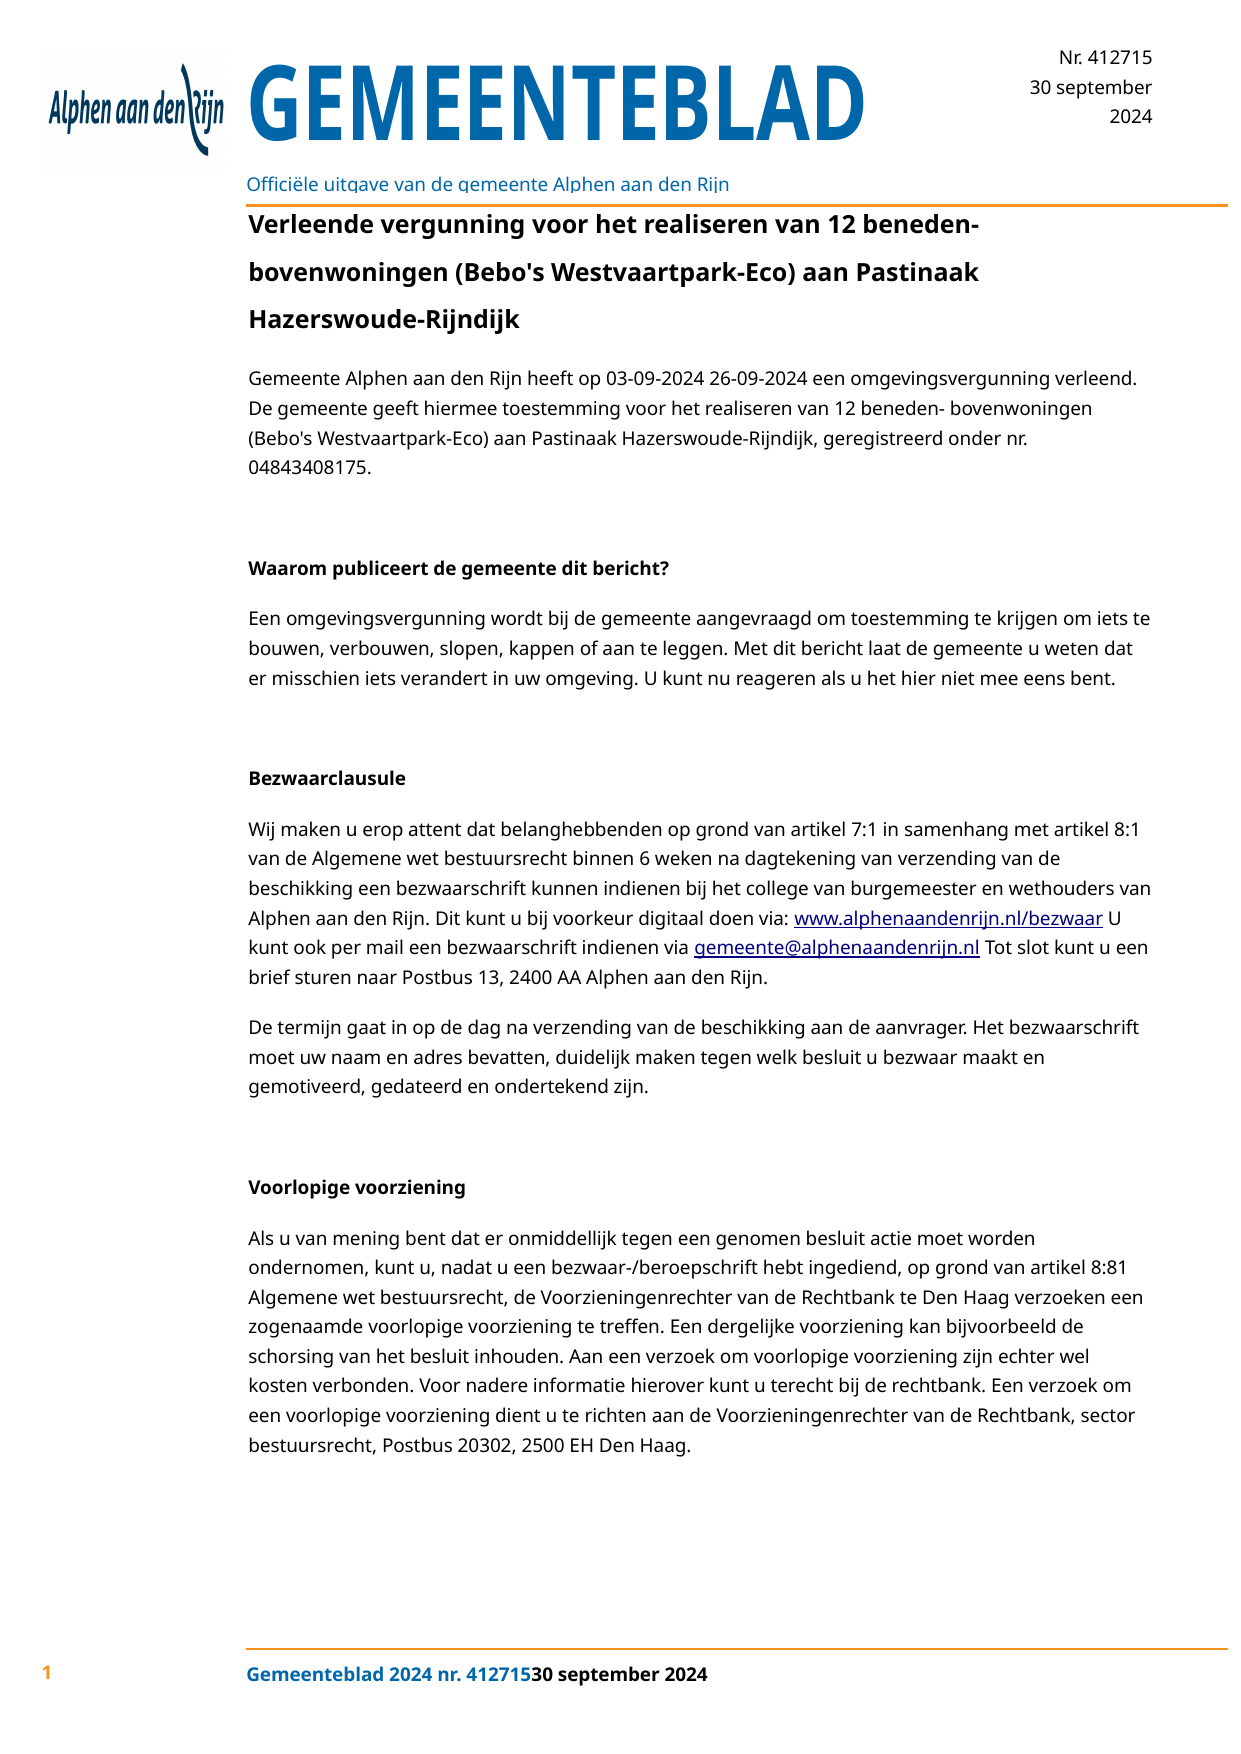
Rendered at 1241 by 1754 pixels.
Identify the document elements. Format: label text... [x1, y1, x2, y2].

text Waarom publiceert de gemeente dit bericht? [248, 555, 1152, 581]
text Als u van mening bent dat er onmiddellijk tegen een genomen besluit actie moet worden ondernomen, kunt u, nadat u een bezwaar-/beroepschrift hebt ingediend, op grond van artikel 8:81 Algemene wet bestuursrecht, de Voorzieningenrechter van de Rechtbank te Den Haag verzoeken een zogenaamde voorlopige voorziening te treffen. Een dergelijke voorziening kan bijvoorbeeld de schorsing van het besluit inhouden. Aan een verzoek om voorlopige voorziening zijn echter wel kosten verbonden. Voor nadere informatie hierover kunt u terecht bij de rechtbank. Een verzoek om een voorlopige voorziening dient u te richten aan de Voorzieningenrechter van de Rechtbank, sector bestuursrecht, Postbus 20302, 2500 EH Den Haag. [248, 1225, 1152, 1457]
picture [41, 47, 231, 172]
text Voorlopige voorziening [248, 1174, 1152, 1200]
text De termijn gaat in op de dag na verzending van de beschikking aan de aanvrager. Het bezwaarschrift moet uw naam en adres bevatten, duidelijk maken tegen welk besluit u bezwaar maakt en gemotiveerd, gedateerd en ondertekend zijn. [248, 1014, 1152, 1099]
text Wij maken u erop attent dat belanghebbenden op grond van artikel 7:1 in samenhang met artikel 8:1 van de Algemene wet bestuursrecht binnen 6 weken na dagtekening van verzending van de beschikking een bezwaarschrift kunnen indienen bij het college van burgemeester en wethouders van Alphen aan den Rijn. Dit kunt u bij voorkeur digitaal doen via: www.alphenaandenrijn.nl/bezwaar U kunt ook per mail een bezwaarschrift indienen via gemeente@alphenaandenrijn.nl Tot slot kunt u een brief sturen naar Postbus 13, 2400 AA Alphen aan den Rijn. [248, 816, 1152, 989]
text Gemeente Alphen aan den Rijn heeft op 03-09-2024 26-09-2024 een omgevingsvergunning verleend. De gemeente geeft hiermee toestemming voor het realiseren van 12 beneden- bovenwoningen (Bebo's Westvaartpark-Eco) aan Pastinaak Hazerswoude-Rijndijk, geregistreerd onder nr. 04843408175. [248, 366, 1152, 480]
text Verleende vergunning voor het realiseren van 12 beneden- bovenwoningen (Bebo's Westvaartpark-Eco) aan Pastinaak Hazerswoude-Rijndijk [248, 207, 1152, 336]
text Een omgevingsvergunning wordt bij de gemeente aangevraagd om toestemming te krijgen om iets te bouwen, verbouwen, slopen, kappen of aan te leggen. Met dit bericht laat de gemeente u weten dat er misschien iets verandert in uw omgeving. U kunt nu reageren als u het hier niet mee eens bent. [248, 606, 1152, 690]
text Bezwaarclausule [248, 766, 1152, 791]
